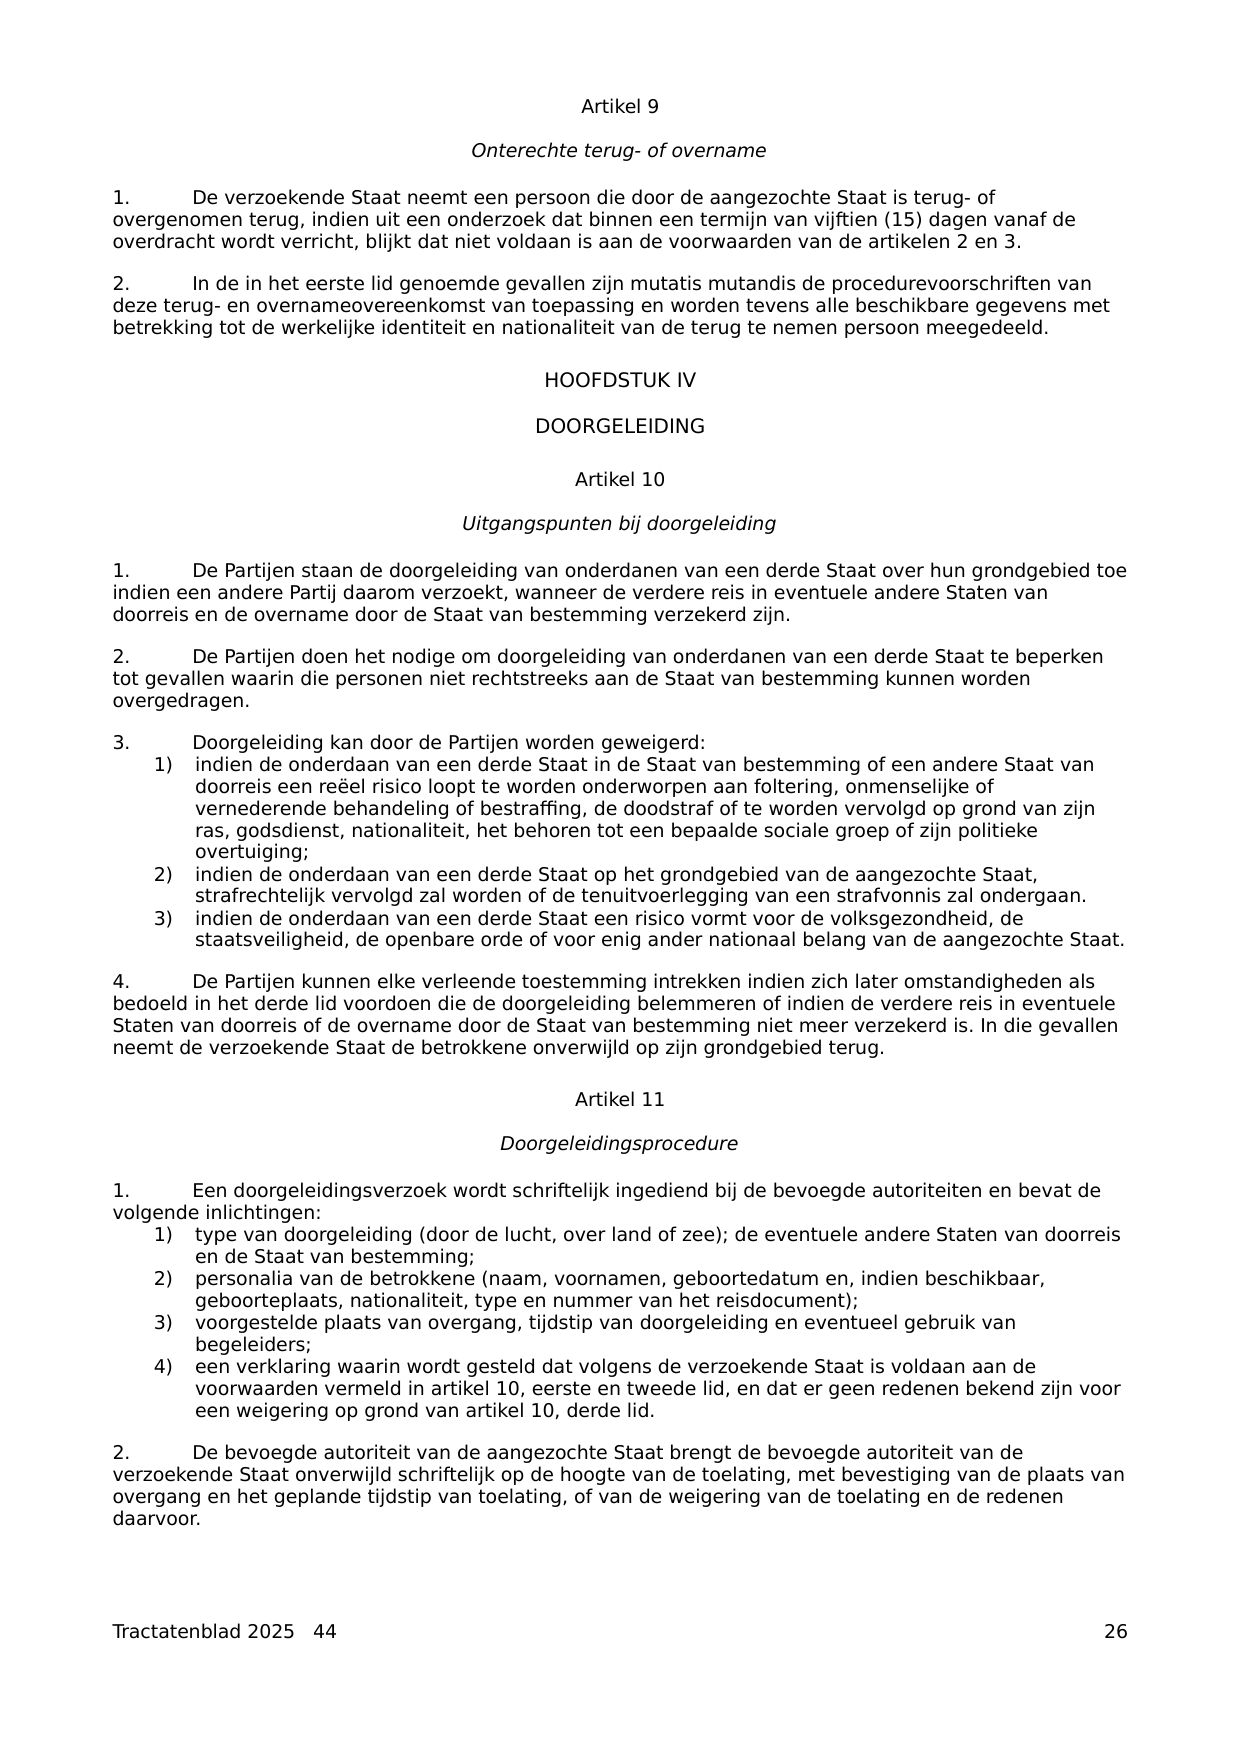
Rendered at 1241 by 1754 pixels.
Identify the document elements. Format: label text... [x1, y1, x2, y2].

subtitle HOOFDSTUK IV DOORGELEIDING [112, 369, 1128, 439]
text 3) voorgestelde plaats van overgang, tijdstip van doorgeleiding en eventueel gebruik van begeleiders; [153, 1312, 1128, 1356]
text 2) indien de onderdaan van een derde Staat op het grondgebied van de aangezochte Staat, strafrechtelijk vervolgd zal worden of de tenuitvoerlegging van een strafvonnis zal ondergaan. [153, 863, 1128, 907]
text 2. In de in het eerste lid genoemde gevallen zijn mutatis mutandis de procedurevoorschriften van deze terug- en overnameovereenkomst van toepassing en worden tevens alle beschikbare gegevens met betrekking tot de werkelijke identiteit en nationaliteit van de terug te nemen persoon meegedeeld. [112, 273, 1128, 339]
text 1. De Partijen staan de doorgeleiding van onderdanen van een derde Staat over hun grondgebied toe indien een andere Partij daarom verzoekt, wanneer de verdere reis in eventuele andere Staten van doorreis en de overname door de Staat van bestemming verzekerd zijn. [112, 560, 1128, 626]
text 4) een verklaring waarin wordt gesteld dat volgens de verzoekende Staat is voldaan aan de voorwaarden vermeld in artikel 10, eerste en tweede lid, en dat er geen redenen bekend zijn voor een weigering op grond van artikel 10, derde lid. [153, 1356, 1128, 1422]
text 1. De verzoekende Staat neemt een persoon die door de aangezochte Staat is terug- of overgenomen terug, indien uit een onderzoek dat binnen een termijn van vijftien (15) dagen vanaf de overdracht wordt verricht, blijkt dat niet voldaan is aan de voorwaarden van de artikelen 2 en 3. [112, 187, 1128, 253]
subtitle Artikel 9 Onterechte terug- of overname [112, 96, 1128, 162]
text 1) type van doorgeleiding (door de lucht, over land of zee); de eventuele andere Staten van doorreis en de Staat van bestemming; [153, 1224, 1128, 1268]
subtitle Artikel 10 Uitgangspunten bij doorgeleiding [112, 469, 1128, 535]
text 3. Doorgeleiding kan door de Partijen worden geweigerd: [112, 732, 1128, 753]
text 2. De Partijen doen het nodige om doorgeleiding van onderdanen van een derde Staat te beperken tot gevallen waarin die personen niet rechtstreeks aan de Staat van bestemming kunnen worden overgedragen. [112, 646, 1128, 712]
text 1) indien de onderdaan van een derde Staat in de Staat van bestemming of een andere Staat van doorreis een reëel risico loopt te worden onderworpen aan foltering, onmenselijke of vernederende behandeling of bestraffing, de doodstraf of te worden vervolgd op grond van zijn ras, godsdienst, nationaliteit, het behoren tot een bepaalde sociale groep of zijn politieke overtuiging; [153, 753, 1128, 863]
text 3) indien de onderdaan van een derde Staat een risico vormt voor de volksgezondheid, de staatsveiligheid, de openbare orde of voor enig ander nationaal belang van de aangezochte Staat. [153, 907, 1128, 951]
text 2) personalia van de betrokkene (naam, voornamen, geboortedatum en, indien beschikbaar, geboorteplaats, nationaliteit, type en nummer van het reisdocument); [153, 1268, 1128, 1312]
text 4. De Partijen kunnen elke verleende toestemming intrekken indien zich later omstandigheden als bedoeld in het derde lid voordoen die de doorgeleiding belemmeren of indien de verdere reis in eventuele Staten van doorreis of de overname door de Staat van bestemming niet meer verzekerd is. In die gevallen neemt de verzoekende Staat de betrokkene onverwijld op zijn grondgebied terug. [112, 971, 1128, 1059]
text 2. De bevoegde autoriteit van de aangezochte Staat brengt de bevoegde autoriteit van de verzoekende Staat onverwijld schriftelijk op de hoogte van de toelating, met bevestiging van de plaats van overgang en het geplande tijdstip van toelating, of van de weigering van de toelating en de redenen daarvoor. [112, 1442, 1128, 1530]
subtitle Artikel 11 Doorgeleidingsprocedure [112, 1089, 1128, 1155]
text 1. Een doorgeleidingsverzoek wordt schriftelijk ingediend bij de bevoegde autoriteiten en bevat de volgende inlichtingen: [112, 1180, 1128, 1224]
